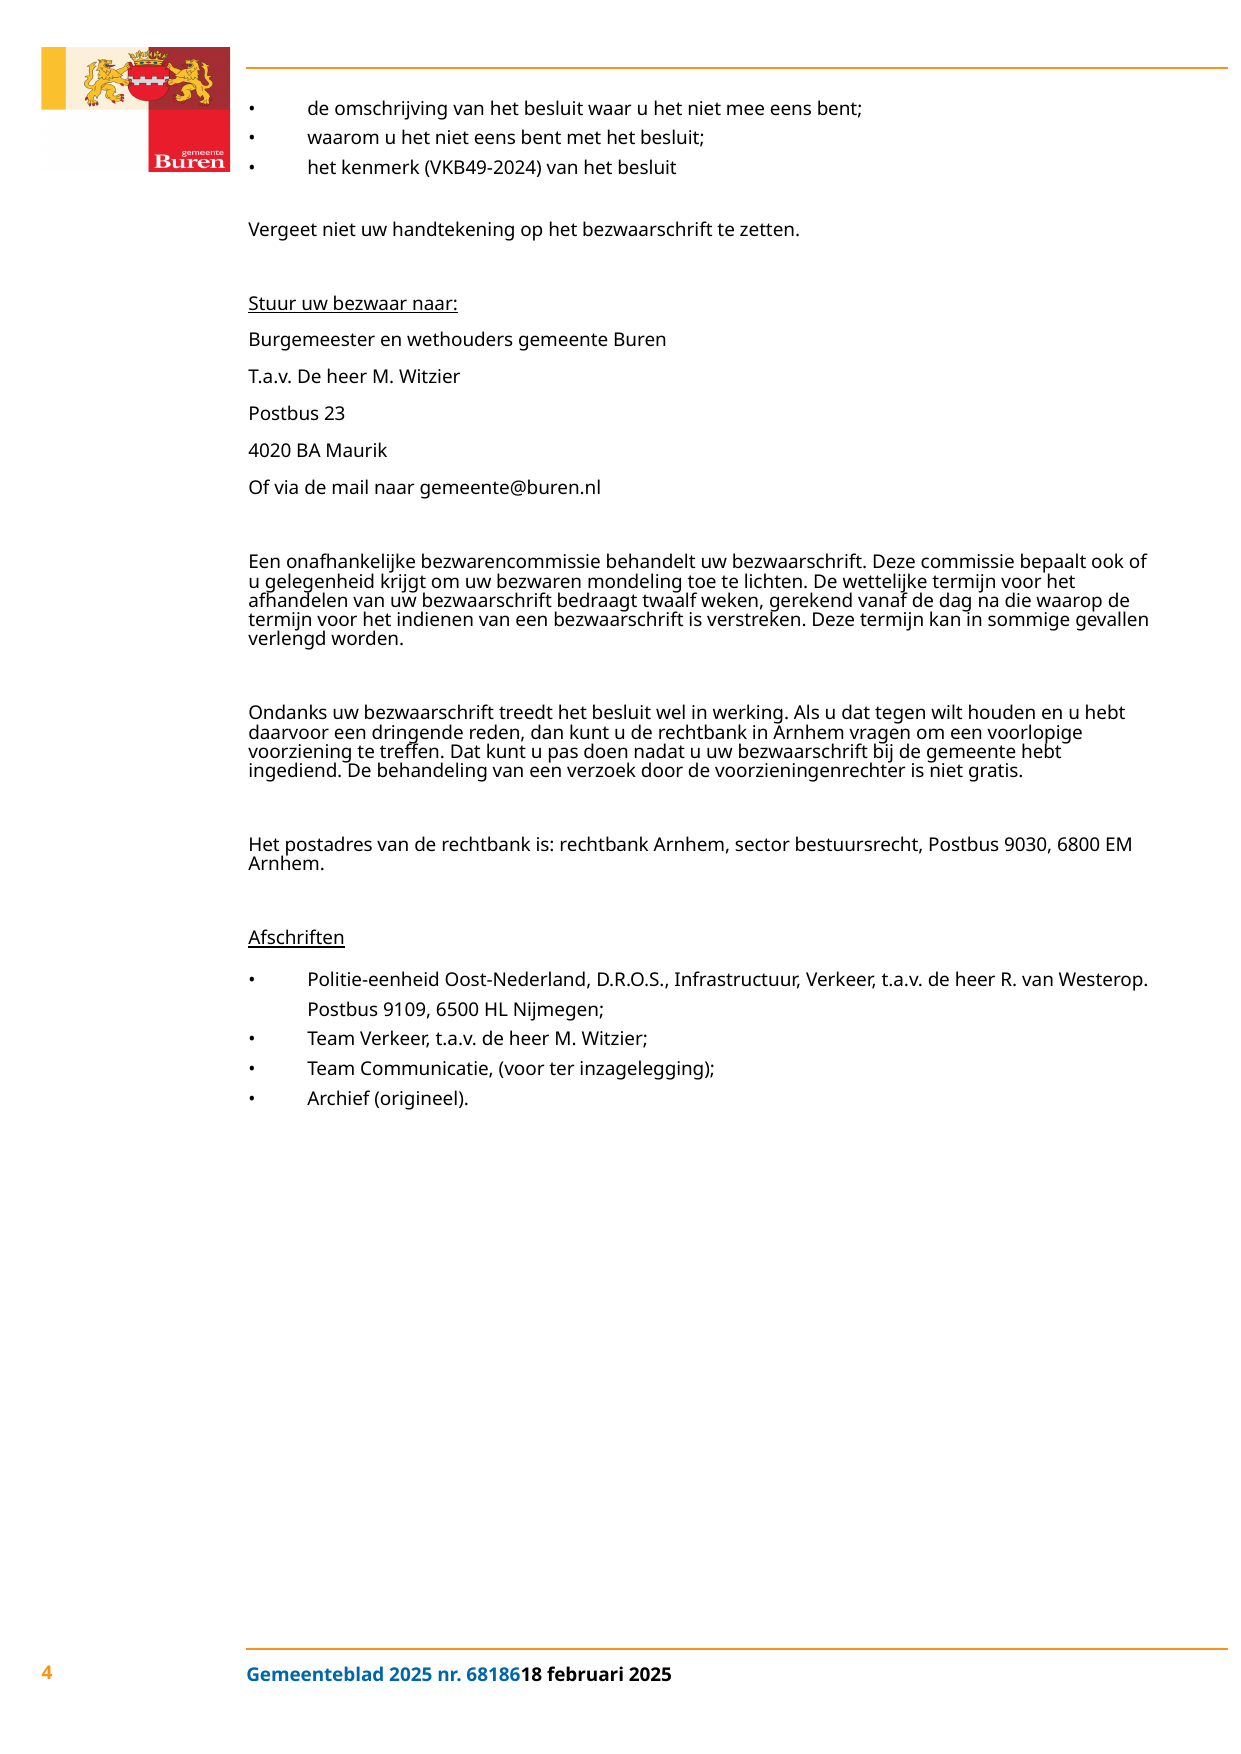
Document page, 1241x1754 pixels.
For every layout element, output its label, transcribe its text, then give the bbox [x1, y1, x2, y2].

text Vergeet niet uw handtekening op het bezwaarschrift te zetten. [248, 221, 1152, 240]
text 4020 BA Maurik [248, 442, 1152, 462]
text Stuur uw bezwaar naar: [248, 294, 1152, 314]
text Een onafhankelijke bezwarencommissie behandelt uw bezwaarschrift. Deze commissie bepaalt ook of u gelegenheid krijgt om uw bezwaren mondeling toe te lichten. De wettelijke termijn voor het afhandelen van uw bezwaarschrift bedraagt twaalf weken, gerekend vanaf de dag na die waarop de termijn voor het indienen van een bezwaarschrift is verstreken. Deze termijn kan in sommige gevallen verlengd worden. [248, 553, 1152, 650]
text Ondanks uw bezwaarschrift treedt het besluit wel in werking. Als u dat tegen wilt houden en u hebt daarvoor een dringende reden, dan kunt u de rechtbank in Arnhem vragen om een voorlopige voorziening te treffen. Dat kunt u pas doen nadat u uw bezwaarschrift bij de gemeente hebt ingediend. De behandeling van een verzoek door de voorzieningenrechter is niet gratis. [248, 704, 1152, 781]
list de omschrijving van het besluit waar u het niet mee eens bent; [248, 95, 1152, 121]
text Burgemeester en wethouders gemeente Buren [248, 331, 1152, 351]
list het kenmerk (VKB49-2024) van het besluit [248, 154, 1152, 180]
text Of via de mail naar gemeente@buren.nl [248, 479, 1152, 499]
text Het postadres van de rechtbank is: rechtbank Arnhem, sector bestuursrecht, Postbus 9030, 6800 EM Arnhem. [248, 836, 1152, 875]
text Postbus 23 [248, 405, 1152, 425]
list Team Verkeer, t.a.v. de heer M. Witzier; [248, 1026, 1152, 1051]
text Afschriften [248, 929, 1152, 949]
list Archief (origineel). [248, 1085, 1152, 1110]
text T.a.v. De heer M. Witzier [248, 368, 1152, 388]
list Politie-eenheid Oost-Nederland, D.R.O.S., Infrastructuur, Verkeer, t.a.v. de heer R. van Westerop. Postbus 9109, 6500 HL Nijmegen; [248, 966, 1152, 1022]
list waarom u het niet eens bent met het besluit; [248, 124, 1152, 150]
picture [41, 47, 231, 172]
list Team Communicatie, (voor ter inzagelegging); [248, 1055, 1152, 1081]
